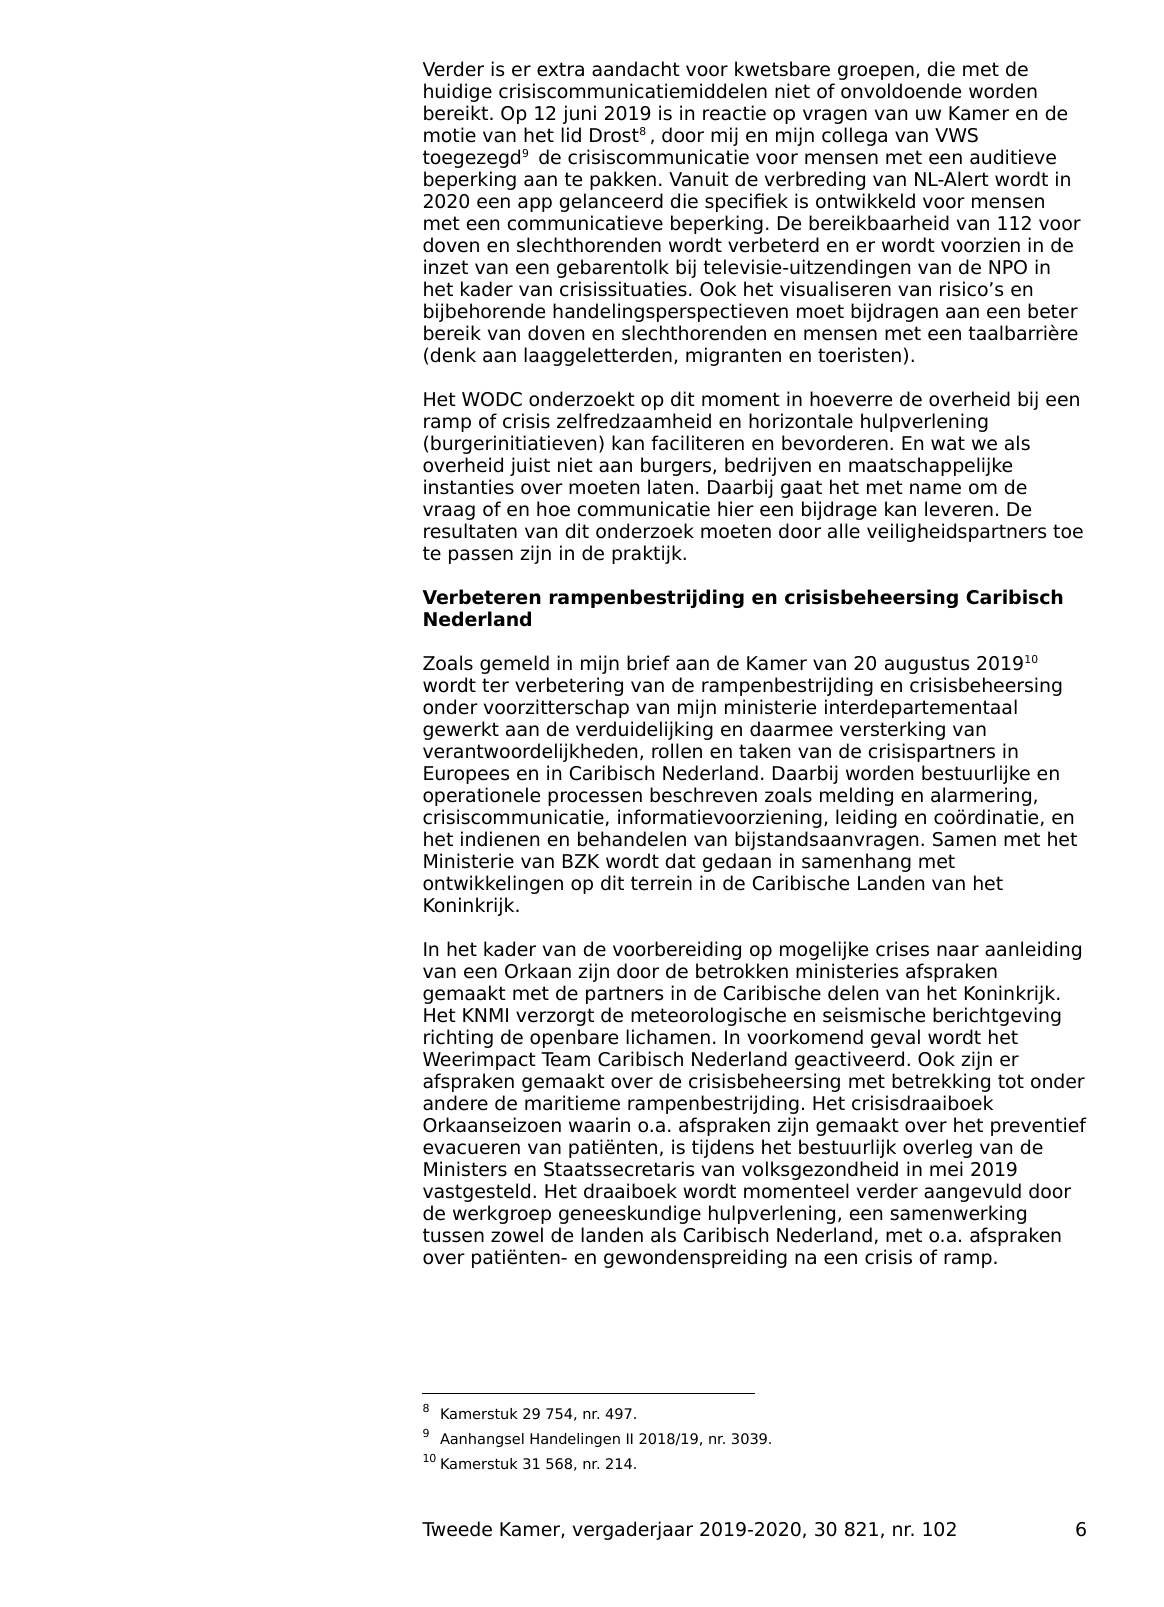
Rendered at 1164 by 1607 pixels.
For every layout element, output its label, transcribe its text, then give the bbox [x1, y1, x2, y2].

text Kamerstuk 31 568, nr. 214. [422, 1452, 1087, 1474]
text Kamerstuk 29 754, nr. 497. [422, 1402, 1087, 1424]
subtitle Verbeteren rampenbestrijding en crisisbeheersing Caribisch Nederland [422, 587, 1087, 631]
text Aanhangsel Handelingen II 2018/19, nr. 3039. [422, 1427, 1087, 1449]
text Zoals gemeld in mijn brief aan de Kamer van 20 augustus 2019 wordt ter verbetering van de rampenbestrijding en crisisbeheersing onder voorzitterschap van mijn ministerie interdepartementaal gewerkt aan de verduidelijking en daarmee versterking van verantwoordelijkheden, rollen en taken van de crisispartners in Europees en in Caribisch Nederland. Daarbij worden bestuurlijke en operationele processen beschreven zoals melding en alarmering, crisiscommunicatie, informatievoorziening, leiding en coördinatie, en het indienen en behandelen van bijstandsaanvragen. Samen met het Ministerie van BZK wordt dat gedaan in samenhang met ontwikkelingen op dit terrein in de Caribische Landen van het Koninkrijk. [422, 653, 1087, 917]
text Verder is er extra aandacht voor kwetsbare groepen, die met de huidige crisiscommunicatiemiddelen niet of onvoldoende worden bereikt. Op 12 juni 2019 is in reactie op vragen van uw Kamer en de motie van het lid Drost, door mij en mijn collega van VWS toegezegd de crisiscommunicatie voor mensen met een auditieve beperking aan te pakken. Vanuit de verbreding van NL-Alert wordt in 2020 een app gelanceerd die specifiek is ontwikkeld voor mensen met een communicatieve beperking. De bereikbaarheid van 112 voor doven en slechthorenden wordt verbeterd en er wordt voorzien in de inzet van een gebarentolk bij televisie-uitzendingen van de NPO in het kader van crisissituaties. Ook het visualiseren van risico’s en bijbehorende handelingsperspectieven moet bijdragen aan een beter bereik van doven en slechthorenden en mensen met een taalbarrière (denk aan laaggeletterden, migranten en toeristen). [422, 59, 1087, 367]
text In het kader van de voorbereiding op mogelijke crises naar aanleiding van een Orkaan zijn door de betrokken ministeries afspraken gemaakt met de partners in de Caribische delen van het Koninkrijk. Het KNMI verzorgt de meteorologische en seismische berichtgeving richting de openbare lichamen. In voorkomend geval wordt het Weerimpact Team Caribisch Nederland geactiveerd. Ook zijn er afspraken gemaakt over de crisisbeheersing met betrekking tot onder andere de maritieme rampenbestrijding. Het crisisdraaiboek Orkaanseizoen waarin o.a. afspraken zijn gemaakt over het preventief evacueren van patiënten, is tijdens het bestuurlijk overleg van de Ministers en Staatssecretaris van volksgezondheid in mei 2019 vastgesteld. Het draaiboek wordt momenteel verder aangevuld door de werkgroep geneeskundige hulpverlening, een samenwerking tussen zowel de landen als Caribisch Nederland, met o.a. afspraken over patiënten- en gewondenspreiding na een crisis of ramp. [422, 939, 1087, 1269]
text Het WODC onderzoekt op dit moment in hoeverre de overheid bij een ramp of crisis zelfredzaamheid en horizontale hulpverlening (burgerinitiatieven) kan faciliteren en bevorderen. En wat we als overheid juist niet aan burgers, bedrijven en maatschappelijke instanties over moeten laten. Daarbij gaat het met name om de vraag of en hoe communicatie hier een bijdrage kan leveren. De resultaten van dit onderzoek moeten door alle veiligheidspartners toe te passen zijn in de praktijk. [422, 389, 1087, 565]
